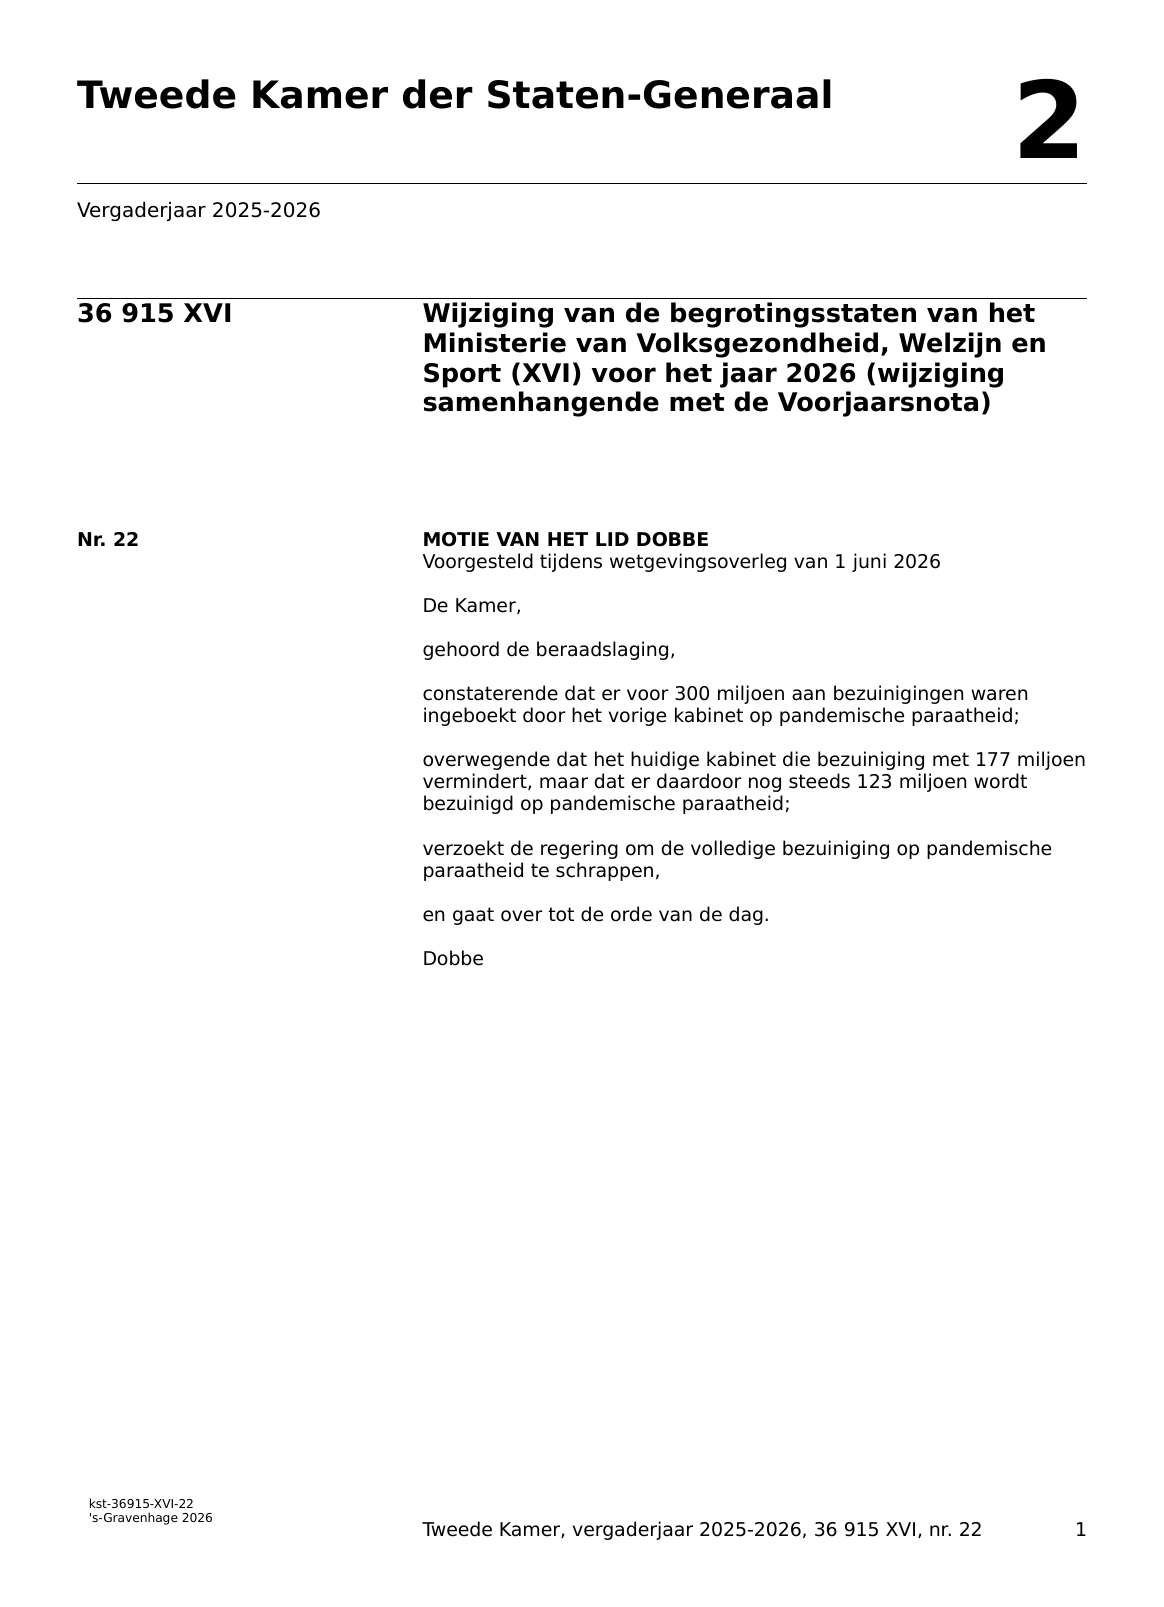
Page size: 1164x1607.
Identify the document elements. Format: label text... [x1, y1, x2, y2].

text overwegende dat het huidige kabinet die bezuiniging met 177 miljoen vermindert, maar dat er daardoor nog steeds 123 miljoen wordt bezuinigd op pandemische paraatheid; [422, 749, 1087, 815]
text en gaat over tot de orde van de dag. [422, 904, 1087, 926]
text Dobbe [422, 948, 1087, 970]
subtitle 36 915 XVI Wijziging van de begrotingsstaten van het Ministerie van Volksgezondheid, Welzijn en Sport (XVI) voor het jaar 2026 (wijziging samenhangende met de Voorjaarsnota) [77, 299, 1087, 418]
text constaterende dat er voor 300 miljoen aan bezuinigingen waren ingeboekt door het vorige kabinet op pandemische paraatheid; [422, 683, 1087, 727]
text gehoord de beraadslaging, [422, 639, 1087, 661]
text kst-36915-XVI-22 [88, 1497, 323, 1511]
table_header 2 [886, 59, 1087, 183]
text De Kamer, [422, 595, 1087, 617]
table_header Tweede Kamer der Staten-Generaal [77, 59, 886, 183]
subtitle Nr. 22 MOTIE VAN HET LID DOBBE [77, 529, 1087, 551]
text Voorgesteld tijdens wetgevingsoverleg van 1 juni 2026 [422, 551, 1087, 573]
text verzoekt de regering om de volledige bezuiniging op pandemische paraatheid te schrappen, [422, 837, 1087, 881]
table_cell Vergaderjaar 2025-2026 [77, 184, 1087, 298]
text 's-Gravenhage 2026 [88, 1511, 323, 1525]
